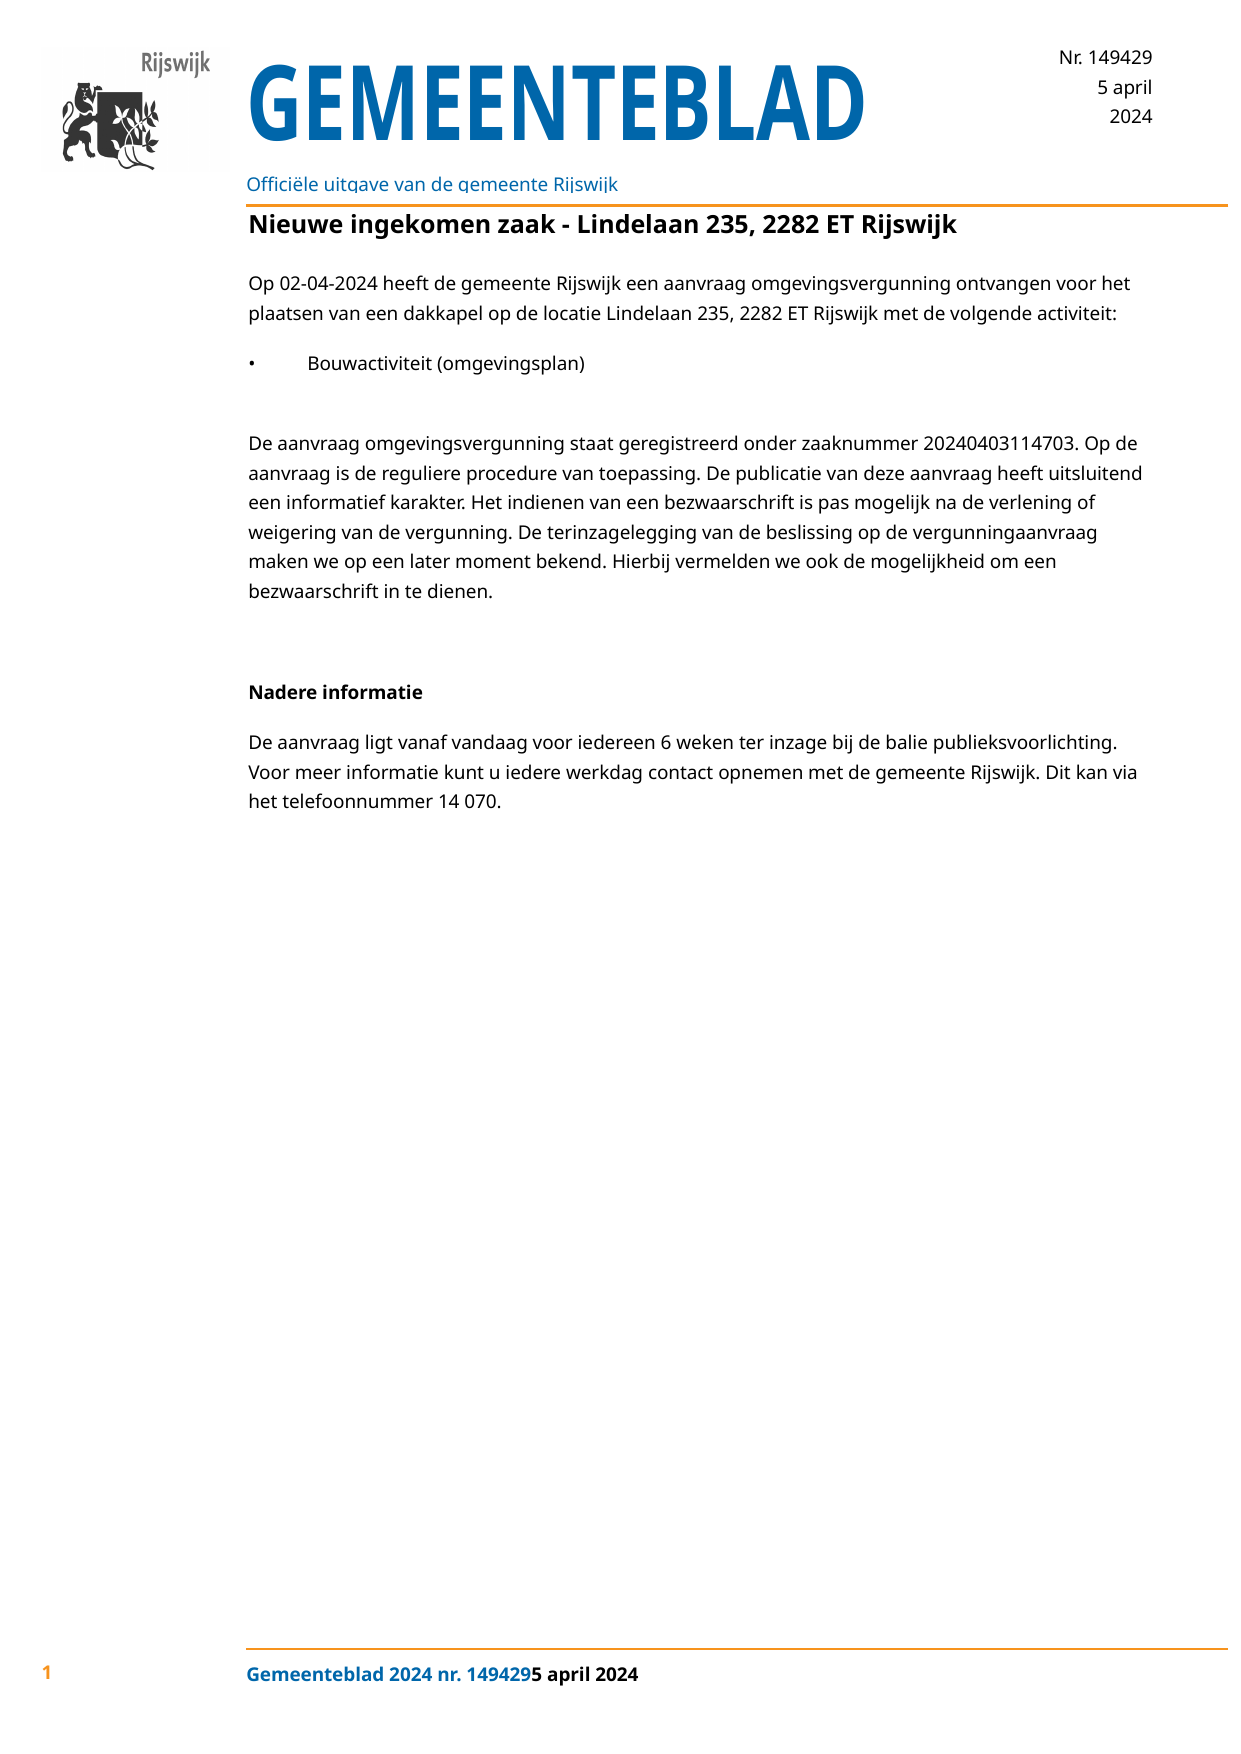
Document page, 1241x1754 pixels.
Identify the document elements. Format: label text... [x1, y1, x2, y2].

text Nadere informatie [248, 679, 1152, 705]
text De aanvraag omgevingsvergunning staat geregistreerd onder zaaknummer 20240403114703. Op de aanvraag is de reguliere procedure van toepassing. De publicatie van deze aanvraag heeft uitsluitend een informatief karakter. Het indienen van een bezwaarschrift is pas mogelijk na de verlening of weigering van de vergunning. De terinzagelegging van de beslissing op de vergunningaanvraag maken we op een later moment bekend. Hierbij vermelden we ook de mogelijkheid om een bezwaarschrift in te dienen. [248, 430, 1152, 604]
text Nieuwe ingekomen zaak - Lindelaan 235, 2282 ET Rijswijk [248, 207, 1152, 241]
picture [41, 47, 231, 172]
text De aanvraag ligt vanaf vandaag voor iedereen 6 weken ter inzage bij de balie publieksvoorlichting. Voor meer informatie kunt u iedere werkdag contact opnemen met de gemeente Rijswijk. Dit kan via het telefoonnummer 14 070. [248, 729, 1152, 814]
list Bouwactiviteit (omgevingsplan) [248, 350, 1152, 376]
text Op 02-04-2024 heeft de gemeente Rijswijk een aanvraag omgevingsvergunning ontvangen voor het plaatsen van een dakkapel op de locatie Lindelaan 235, 2282 ET Rijswijk met de volgende activiteit: [248, 270, 1152, 326]
